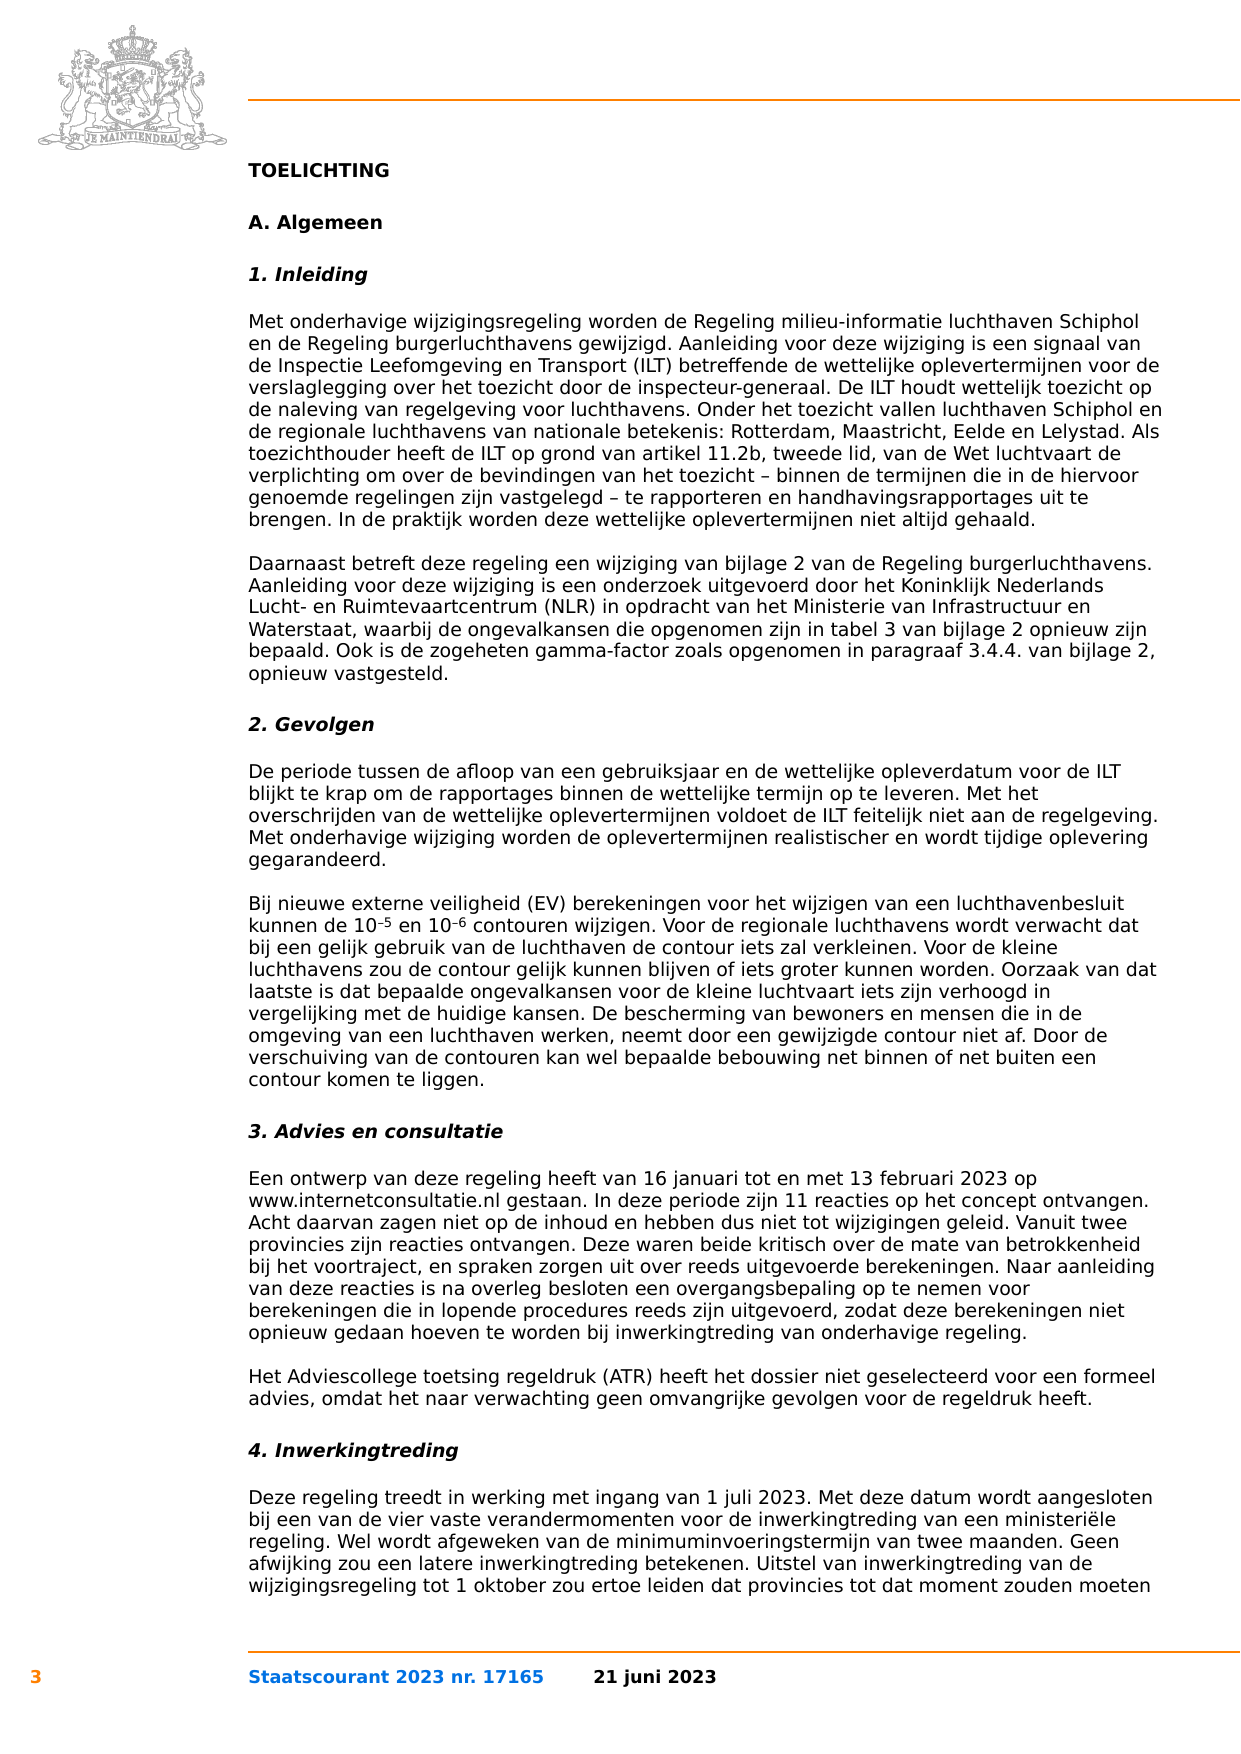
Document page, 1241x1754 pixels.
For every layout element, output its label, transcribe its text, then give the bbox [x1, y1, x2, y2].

text Het Adviescollege toetsing regeldruk (ATR) heeft het dossier niet geselecteerd voor een formeel advies, omdat het naar verwachting geen omvangrijke gevolgen voor de regeldruk heeft. [248, 1366, 1163, 1409]
text Bij nieuwe externe veiligheid (EV) berekeningen voor het wijzigen van een luchthavenbesluit kunnen de 10–5 en 10–6 contouren wijzigen. Voor de regionale luchthavens wordt verwacht dat bij een gelijk gebruik van de luchthaven de contour iets zal verkleinen. Voor de kleine luchthavens zou de contour gelijk kunnen blijven of iets groter kunnen worden. Oorzaak van dat laatste is dat bepaalde ongevalkansen voor de kleine luchtvaart iets zijn verhoogd in vergelijking met de huidige kansen. De bescherming van bewoners en mensen die in de omgeving van een luchthaven werken, neemt door een gewijzigde contour niet af. Door de verschuiving van de contouren kan wel bepaalde bebouwing net binnen of net buiten een contour komen te liggen. [248, 893, 1163, 1091]
subtitle 1. Inleiding [248, 264, 1163, 286]
text Een ontwerp van deze regeling heeft van 16 januari tot en met 13 februari 2023 op www.internetconsultatie.nl gestaan. In deze periode zijn 11 reacties op het concept ontvangen. Acht daarvan zagen niet op de inhoud en hebben dus niet tot wijzigingen geleid. Vanuit twee provincies zijn reacties ontvangen. Deze waren beide kritisch over de mate van betrokkenheid bij het voortraject, en spraken zorgen uit over reeds uitgevoerde berekeningen. Naar aanleiding van deze reacties is na overleg besloten een overgangsbepaling op te nemen voor berekeningen die in lopende procedures reeds zijn uitgevoerd, zodat deze berekeningen niet opnieuw gedaan hoeven te worden bij inwerkingtreding van onderhavige regeling. [248, 1168, 1163, 1344]
text Met onderhavige wijzigingsregeling worden de Regeling milieu-informatie luchthaven Schiphol en de Regeling burgerluchthavens gewijzigd. Aanleiding voor deze wijziging is een signaal van de Inspectie Leefomgeving en Transport (ILT) betreffende de wettelijke oplevertermijnen voor de verslaglegging over het toezicht door de inspecteur-generaal. De ILT houdt wettelijk toezicht op de naleving van regelgeving voor luchthavens. Onder het toezicht vallen luchthaven Schiphol en de regionale luchthavens van nationale betekenis: Rotterdam, Maastricht, Eelde en Lelystad. Als toezichthouder heeft de ILT op grond van artikel 11.2b, tweede lid, van de Wet luchtvaart de verplichting om over de bevindingen van het toezicht – binnen de termijnen die in de hiervoor genoemde regelingen zijn vastgelegd – te rapporteren en handhavingsrapportages uit te brengen. In de praktijk worden deze wettelijke oplevertermijnen niet altijd gehaald. [248, 311, 1163, 531]
subtitle 4. Inwerkingtreding [248, 1439, 1163, 1462]
picture [38, 25, 227, 150]
text De periode tussen de afloop van een gebruiksjaar en de wettelijke opleverdatum voor de ILT blijkt te krap om de rapportages binnen de wettelijke termijn op te leveren. Met het overschrijden van de wettelijke oplevertermijnen voldoet de ILT feitelijk niet aan de regelgeving. Met onderhavige wijziging worden de oplevertermijnen realistischer en wordt tijdige oplevering gegarandeerd. [248, 761, 1163, 871]
text Deze regeling treedt in werking met ingang van 1 juli 2023. Met deze datum wordt aangesloten bij een van de vier vaste verandermomenten voor de inwerkingtreding van een ministeriële regeling. Wel wordt afgeweken van de minimuminvoeringstermijn van twee maanden. Geen afwijking zou een latere inwerkingtreding betekenen. Uitstel van inwerkingtreding van de wijzigingsregeling tot 1 oktober zou ertoe leiden dat provincies tot dat moment zouden moeten [248, 1487, 1163, 1596]
subtitle A. Algemeen [248, 212, 1163, 234]
text Daarnaast betreft deze regeling een wijziging van bijlage 2 van de Regeling burgerluchthavens. Aanleiding voor deze wijziging is een onderzoek uitgevoerd door het Koninklijk Nederlands Lucht- en Ruimtevaartcentrum (NLR) in opdracht van het Ministerie van Infrastructuur en Waterstaat, waarbij de ongevalkansen die opgenomen zijn in tabel 3 van bijlage 2 opnieuw zijn bepaald. Ook is de zogeheten gamma-factor zoals opgenomen in paragraaf 3.4.4. van bijlage 2, opnieuw vastgesteld. [248, 552, 1163, 684]
subtitle 2. Gevolgen [248, 714, 1163, 736]
subtitle 3. Advies en consultatie [248, 1121, 1163, 1143]
subtitle TOELICHTING [248, 160, 1163, 182]
